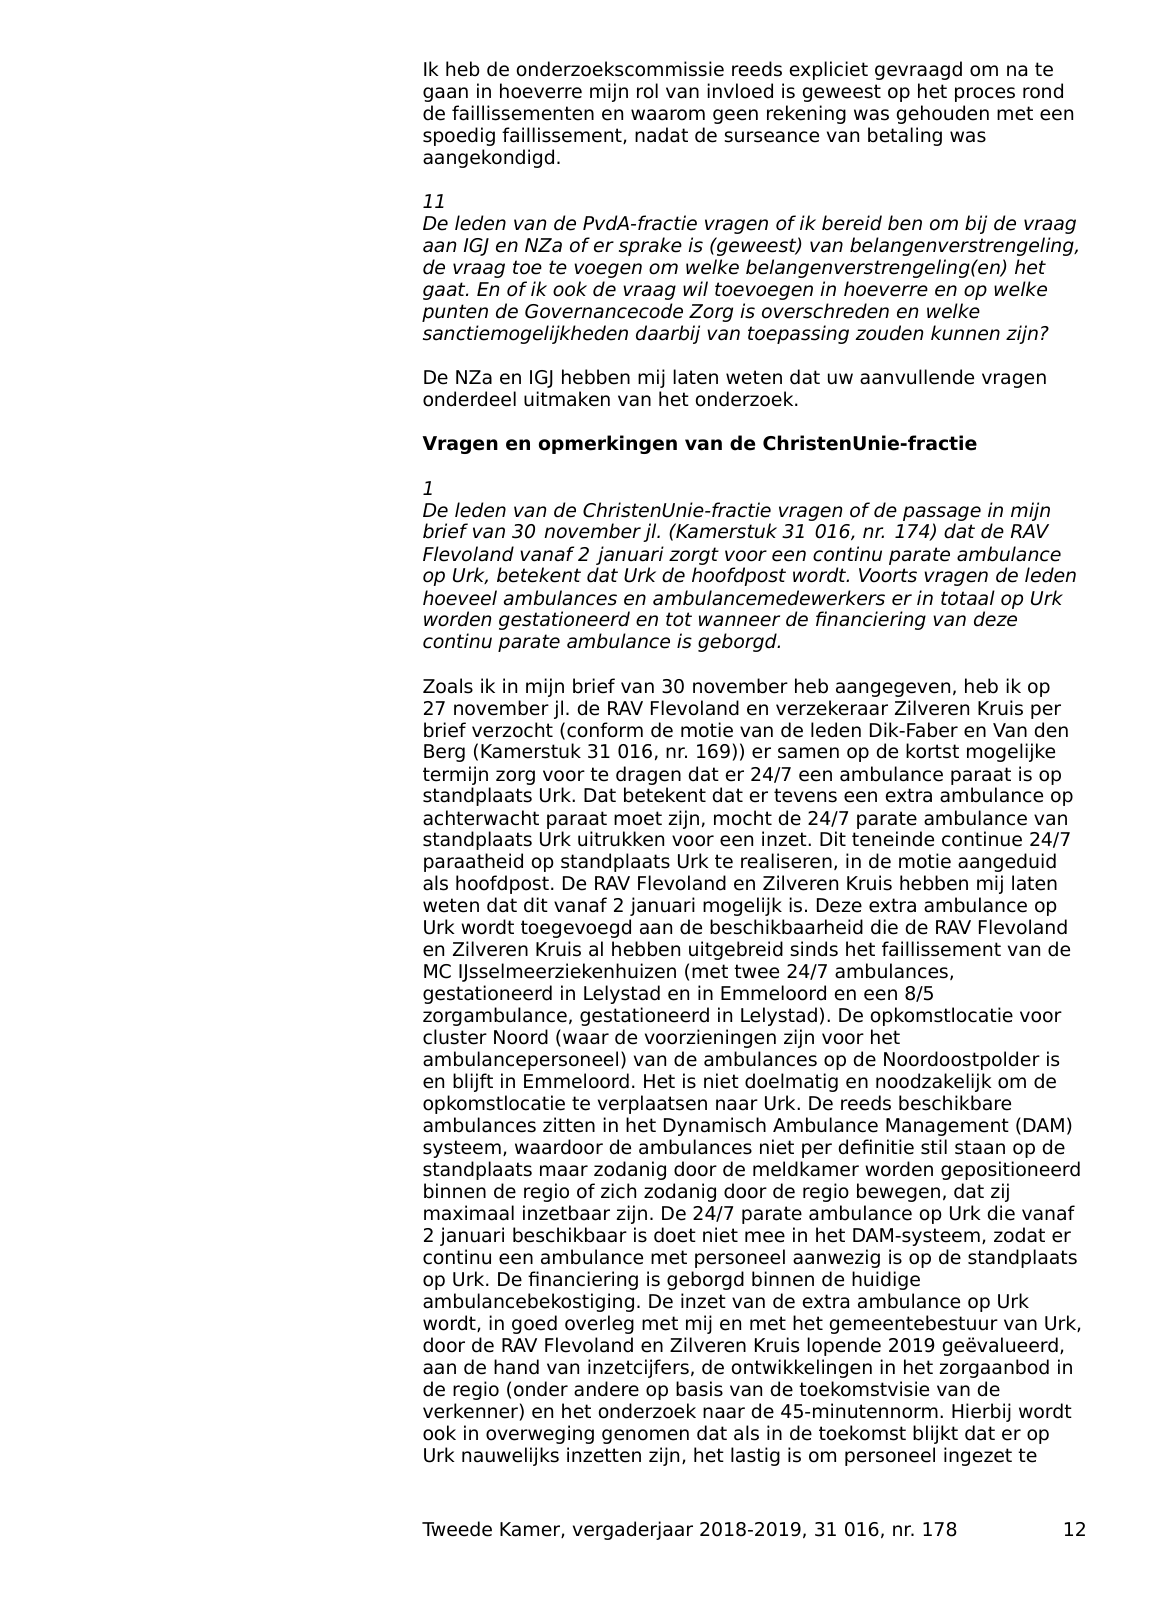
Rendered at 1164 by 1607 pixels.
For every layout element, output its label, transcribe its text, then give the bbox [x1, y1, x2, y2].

text De NZa en IGJ hebben mij laten weten dat uw aanvullende vragen onderdeel uitmaken van het onderzoek. [422, 367, 1087, 411]
text 11 [422, 191, 1087, 213]
subtitle Vragen en opmerkingen van de ChristenUnie-fractie [422, 433, 1087, 455]
text De leden van de PvdA-fractie vragen of ik bereid ben om bij de vraag aan IGJ en NZa of er sprake is (geweest) van belangenverstrengeling, de vraag toe te voegen om welke belangenverstrengeling(en) het gaat. En of ik ook de vraag wil toevoegen in hoeverre en op welke punten de Governancecode Zorg is overschreden en welke sanctiemogelijkheden daarbij van toepassing zouden kunnen zijn? [422, 213, 1087, 345]
text De leden van de ChristenUnie-fractie vragen of de passage in mijn brief van 30 november jl. (Kamerstuk 31 016, nr. 174) dat de RAV Flevoland vanaf 2 januari zorgt voor een continu parate ambulance op Urk, betekent dat Urk de hoofdpost wordt. Voorts vragen de leden hoeveel ambulances en ambulancemedewerkers er in totaal op Urk worden gestationeerd en tot wanneer de financiering van deze continu parate ambulance is geborgd. [422, 499, 1087, 653]
text Zoals ik in mijn brief van 30 november heb aangegeven, heb ik op 27 november jl. de RAV Flevoland en verzekeraar Zilveren Kruis per brief verzocht (conform de motie van de leden Dik-Faber en Van den Berg (Kamerstuk 31 016, nr. 169)) er samen op de kortst mogelijke termijn zorg voor te dragen dat er 24/7 een ambulance paraat is op standplaats Urk. Dat betekent dat er tevens een extra ambulance op achterwacht paraat moet zijn, mocht de 24/7 parate ambulance van standplaats Urk uitrukken voor een inzet. Dit teneinde continue 24/7 paraatheid op standplaats Urk te realiseren, in de motie aangeduid als hoofdpost. De RAV Flevoland en Zilveren Kruis hebben mij laten weten dat dit vanaf 2 januari mogelijk is. Deze extra ambulance op Urk wordt toegevoegd aan de beschikbaarheid die de RAV Flevoland en Zilveren Kruis al hebben uitgebreid sinds het faillissement van de MC IJsselmeerziekenhuizen (met twee 24/7 ambulances, gestationeerd in Lelystad en in Emmeloord en een 8/5 zorgambulance, gestationeerd in Lelystad). De opkomstlocatie voor cluster Noord (waar de voorzieningen zijn voor het ambulancepersoneel) van de ambulances op de Noordoostpolder is en blijft in Emmeloord. Het is niet doelmatig en noodzakelijk om de opkomstlocatie te verplaatsen naar Urk. De reeds beschikbare ambulances zitten in het Dynamisch Ambulance Management (DAM) systeem, waardoor de ambulances niet per definitie stil staan op de standplaats maar zodanig door de meldkamer worden gepositioneerd binnen de regio of zich zodanig door de regio bewegen, dat zij maximaal inzetbaar zijn. De 24/7 parate ambulance op Urk die vanaf 2 januari beschikbaar is doet niet mee in het DAM-systeem, zodat er continu een ambulance met personeel aanwezig is op de standplaats op Urk. De financiering is geborgd binnen de huidige ambulancebekostiging. De inzet van de extra ambulance op Urk wordt, in goed overleg met mij en met het gemeentebestuur van Urk, door de RAV Flevoland en Zilveren Kruis lopende 2019 geëvalueerd, aan de hand van inzetcijfers, de ontwikkelingen in het zorgaanbod in de regio (onder andere op basis van de toekomstvisie van de verkenner) en het onderzoek naar de 45-minutennorm. Hierbij wordt ook in overweging genomen dat als in de toekomst blijkt dat er op Urk nauwelijks inzetten zijn, het lastig is om personeel ingezet te [422, 676, 1087, 1467]
text 1 [422, 477, 1087, 499]
text Ik heb de onderzoekscommissie reeds expliciet gevraagd om na te gaan in hoeverre mijn rol van invloed is geweest op het proces rond de faillissementen en waarom geen rekening was gehouden met een spoedig faillissement, nadat de surseance van betaling was aangekondigd. [422, 59, 1087, 169]
